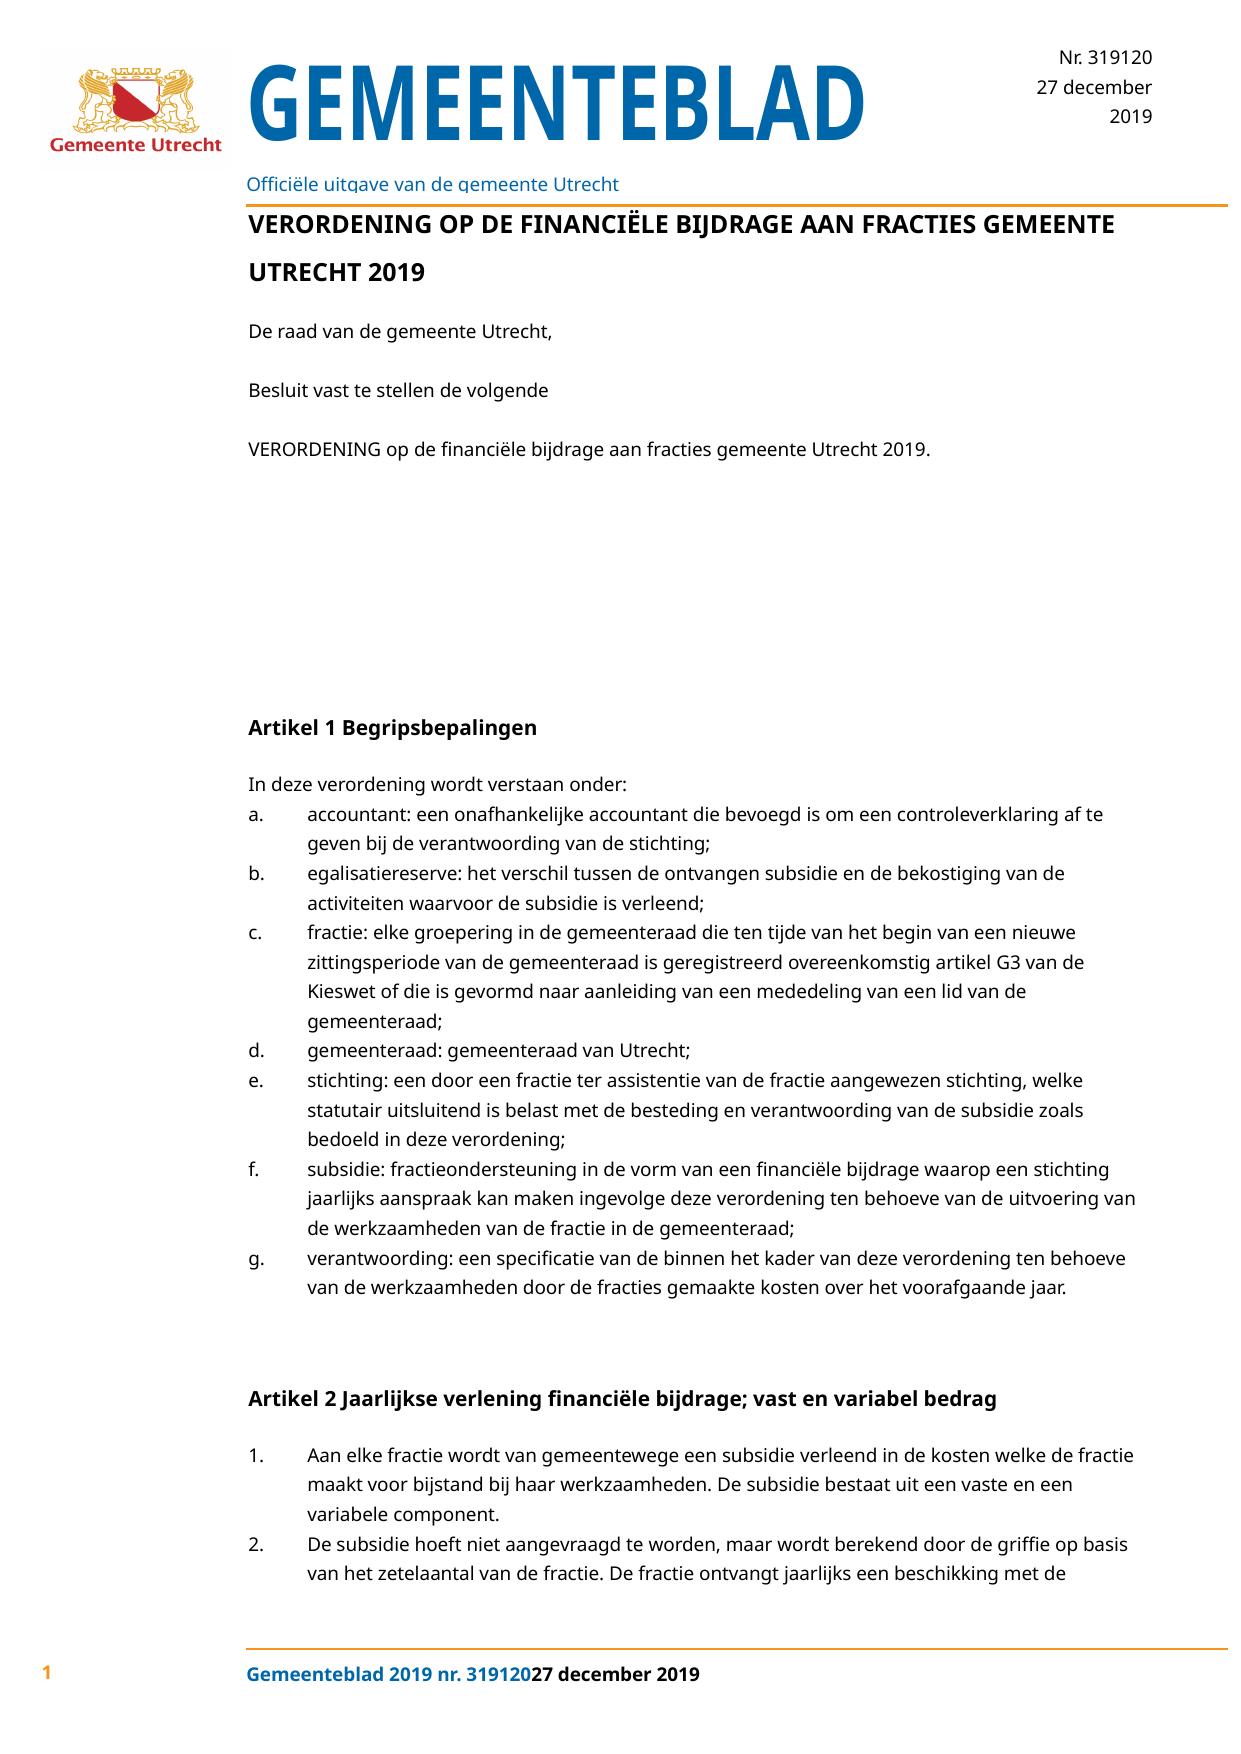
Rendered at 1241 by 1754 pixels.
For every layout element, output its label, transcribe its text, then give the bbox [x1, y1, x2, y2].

list subsidie: fractieondersteuning in de vorm van een financiële bijdrage waarop een stichting jaarlijks aanspraak kan maken ingevolge deze verordening ten behoeve van de uitvoering van de werkzaamheden van de fractie in de gemeenteraad; [248, 1156, 1152, 1241]
text VERORDENING OP DE FINANCIËLE BIJDRAGE AAN FRACTIES GEMEENTE UTRECHT 2019 [248, 207, 1152, 288]
text Artikel 2 Jaarlijkse verlening financiële bijdrage; vast en variabel bedrag [248, 1384, 1152, 1412]
text Besluit vast te stellen de volgende [248, 377, 1152, 403]
text De raad van de gemeente Utrecht, [248, 318, 1152, 344]
list De subsidie hoeft niet aangevraagd te worden, maar wordt berekend door de griffie op basis van het zetelaantal van de fractie. De fractie ontvangt jaarlijks een beschikking met de [248, 1531, 1152, 1586]
list Aan elke fractie wordt van gemeentewege een subsidie verleend in de kosten welke de fractie maakt voor bijstand bij haar werkzaamheden. De subsidie bestaat uit een vaste en een variabele component. [248, 1442, 1152, 1527]
picture [41, 47, 231, 172]
text Artikel 1 Begripsbepalingen [248, 713, 1152, 742]
list fractie: elke groepering in de gemeenteraad die ten tijde van het begin van een nieuwe zittingsperiode van de gemeenteraad is geregistreerd overeenkomstig artikel G3 van de Kieswet of die is gevormd naar aanleiding van een mededeling van een lid van de gemeenteraad; [248, 919, 1152, 1034]
list stichting: een door een fractie ter assistentie van de fractie aangewezen stichting, welke statutair uitsluitend is belast met de besteding en verantwoording van de subsidie zoals bedoeld in deze verordening; [248, 1067, 1152, 1152]
list verantwoording: een specificatie van de binnen het kader van deze verordening ten behoeve van de werkzaamheden door de fracties gemaakte kosten over het voorafgaande jaar. [248, 1245, 1152, 1300]
list gemeenteraad: gemeenteraad van Utrecht; [248, 1038, 1152, 1063]
list accountant: een onafhankelijke accountant die bevoegd is om een controleverklaring af te geven bij de verantwoording van de stichting; [248, 801, 1152, 856]
text In deze verordening wordt verstaan onder: [248, 771, 1152, 797]
list egalisatiereserve: het verschil tussen de ontvangen subsidie en de bekostiging van de activiteiten waarvoor de subsidie is verleend; [248, 860, 1152, 916]
text VERORDENING op de financiële bijdrage aan fracties gemeente Utrecht 2019. [248, 436, 1152, 462]
